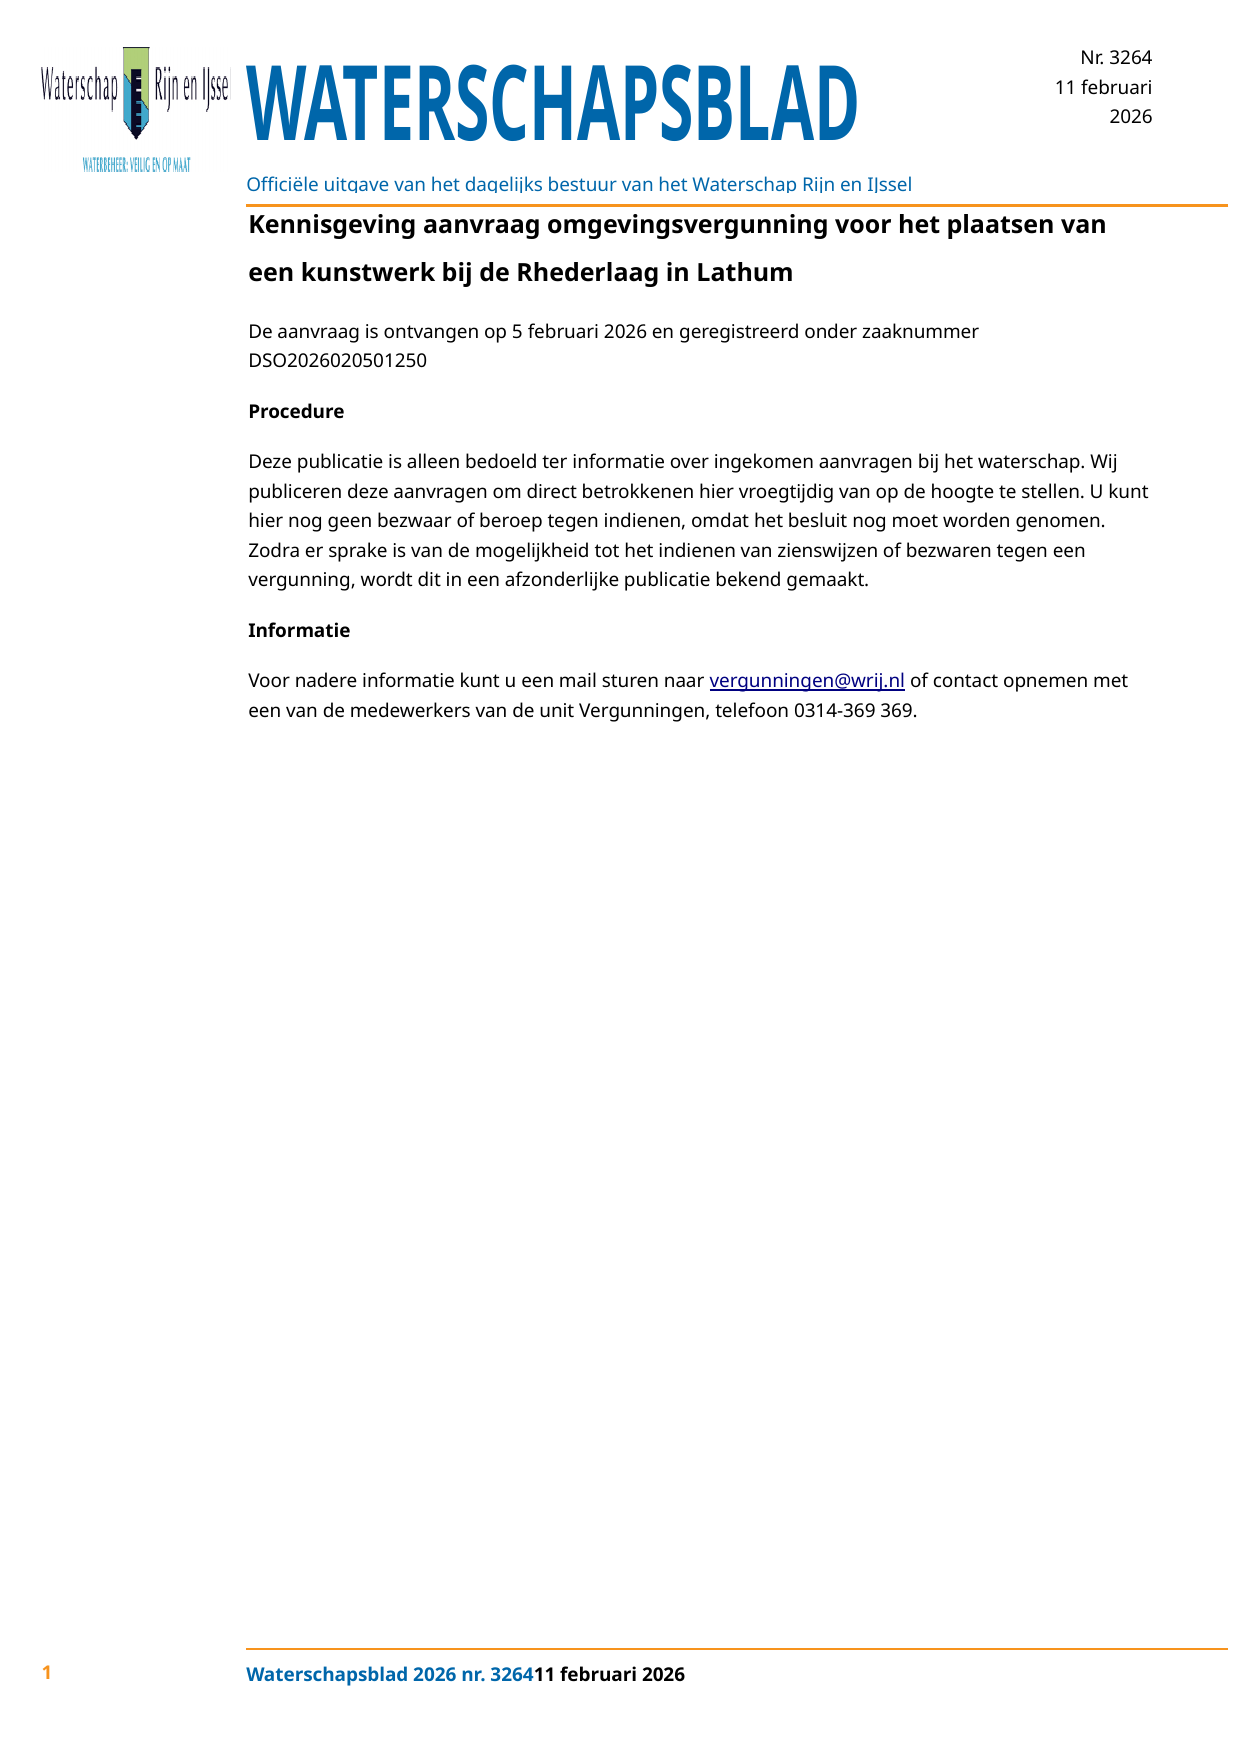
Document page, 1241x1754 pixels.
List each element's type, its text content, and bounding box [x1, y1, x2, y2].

text Deze publicatie is alleen bedoeld ter informatie over ingekomen aanvragen bij het waterschap. Wij publiceren deze aanvragen om direct betrokkenen hier vroegtijdig van op de hoogte te stellen. U kunt hier nog geen bezwaar of beroep tegen indienen, omdat het besluit nog moet worden genomen. Zodra er sprake is van de mogelijkheid tot het indienen van zienswijzen of bezwaren tegen een vergunning, wordt dit in een afzonderlijke publicatie bekend gemaakt. [248, 448, 1152, 592]
text Voor nadere informatie kunt u een mail sturen naar vergunningen@wrij.nl of contact opnemen met een van de medewerkers van de unit Vergunningen, telefoon 0314-369 369. [248, 667, 1152, 723]
text De aanvraag is ontvangen op 5 februari 2026 en geregistreerd onder zaaknummer DSO2026020501250 [248, 318, 1152, 373]
text Procedure [248, 398, 1152, 424]
text Informatie [248, 617, 1152, 643]
picture [41, 47, 231, 172]
text Kennisgeving aanvraag omgevingsvergunning voor het plaatsen van een kunstwerk bij de Rhederlaag in Lathum [248, 207, 1152, 288]
